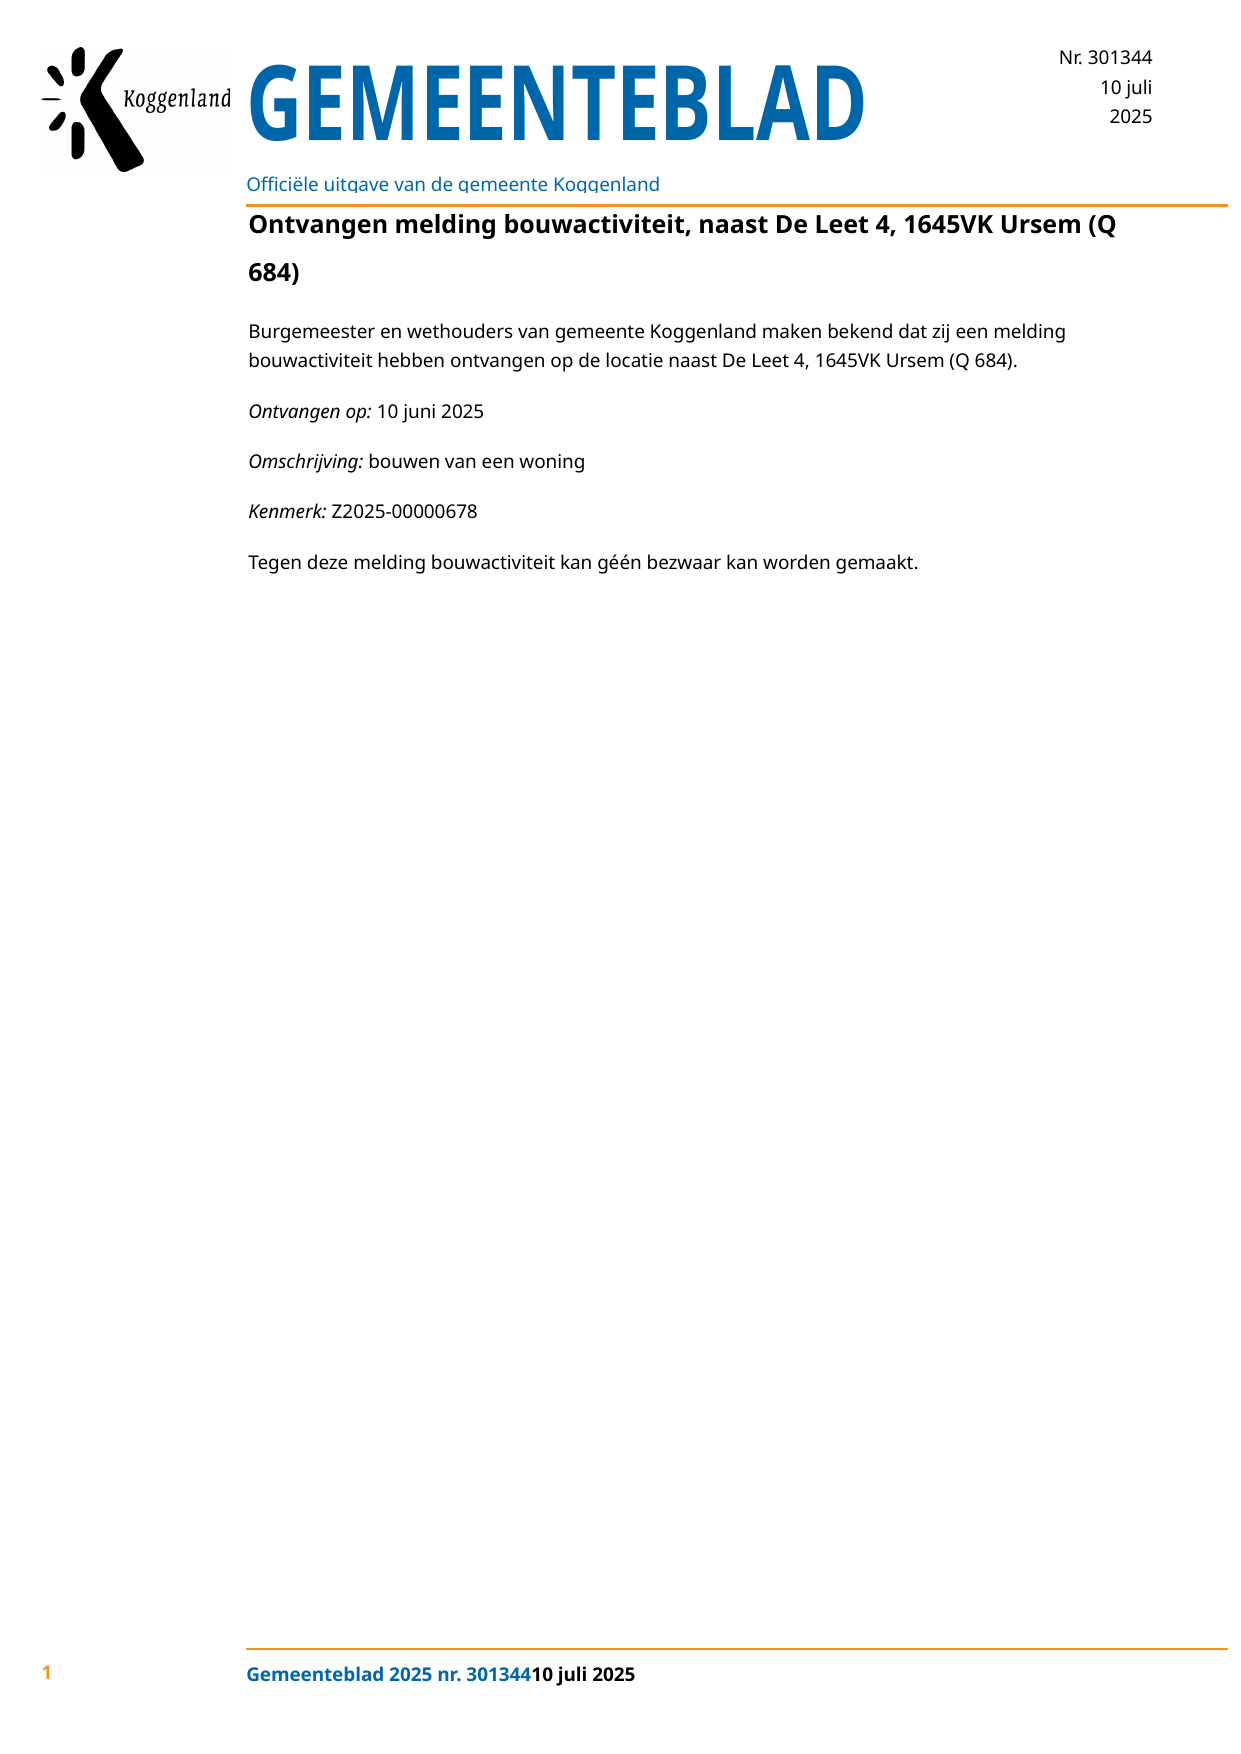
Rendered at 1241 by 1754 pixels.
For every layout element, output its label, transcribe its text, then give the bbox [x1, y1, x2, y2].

text Tegen deze melding bouwactiviteit kan géén bezwaar kan worden gemaakt. [248, 549, 1152, 575]
text Ontvangen op: 10 juni 2025 [248, 398, 1152, 424]
text Omschrijving: bouwen van een woning [248, 448, 1152, 474]
text Kenmerk: Z2025-00000678 [248, 499, 1152, 524]
text Ontvangen melding bouwactiviteit, naast De Leet 4, 1645VK Ursem (Q 684) [248, 207, 1152, 288]
text Burgemeester en wethouders van gemeente Koggenland maken bekend dat zij een melding bouwactiviteit hebben ontvangen op de locatie naast De Leet 4, 1645VK Ursem (Q 684). [248, 318, 1152, 373]
picture [41, 47, 231, 172]
